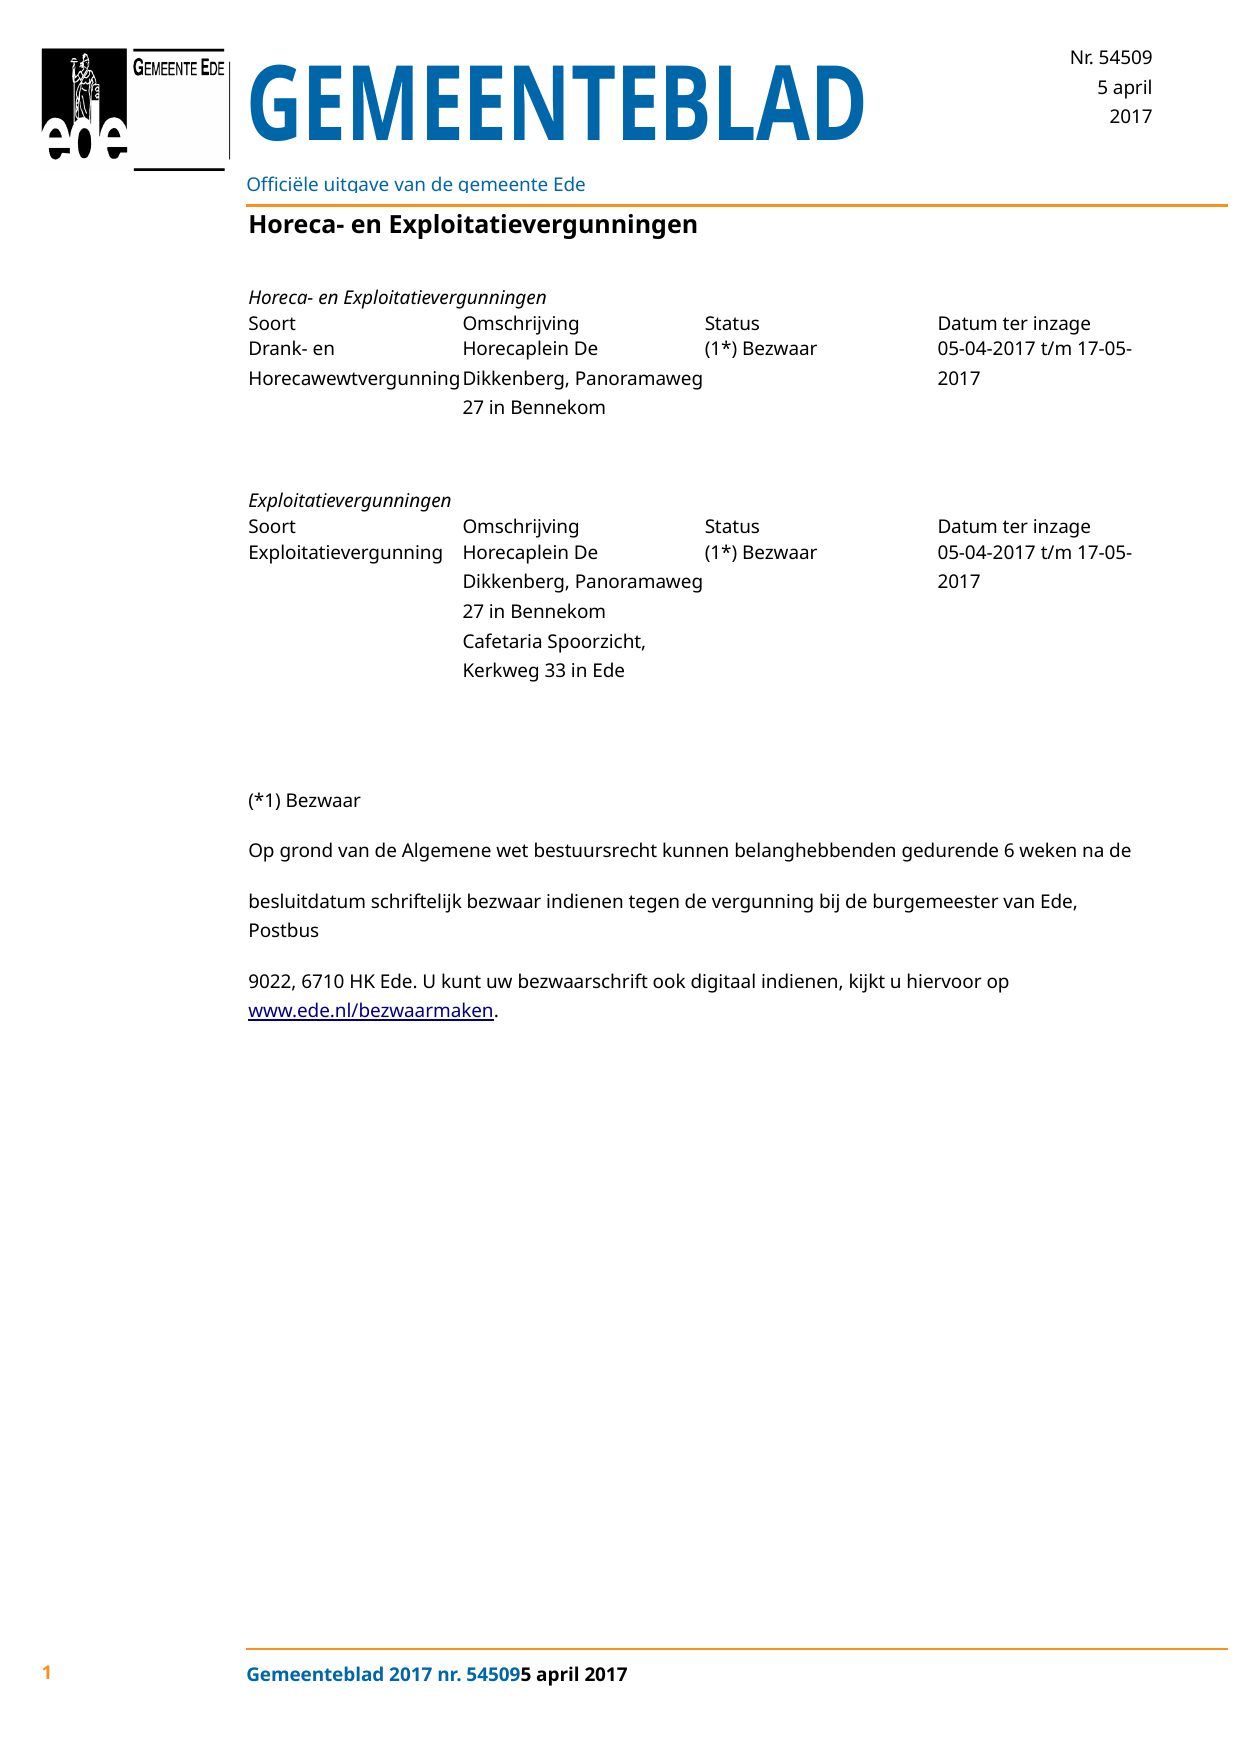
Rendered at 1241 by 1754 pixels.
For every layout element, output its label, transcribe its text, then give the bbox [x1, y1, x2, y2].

table_cell (1*) Bezwaar [705, 335, 937, 420]
picture [41, 47, 231, 172]
table_header Omschrijving [462, 310, 704, 335]
text Horeca- en Exploitatievergunningen [248, 207, 1152, 241]
table_cell Horecaplein De Dikkenberg, Panoramaweg 27 in Bennekom [462, 335, 704, 420]
text besluitdatum schriftelijk bezwaar indienen tegen de vergunning bij de burgemeester van Ede, Postbus [248, 888, 1152, 943]
table_header Status [705, 310, 937, 335]
text Exploitatievergunningen [248, 487, 1152, 513]
table_header Datum ter inzage [937, 310, 1152, 335]
table_header Soort [248, 513, 462, 539]
table_header Datum ter inzage [937, 513, 1152, 539]
table_header Omschrijving [462, 513, 704, 539]
table_cell Exploitatievergunning [248, 539, 462, 683]
table_header Status [705, 513, 937, 539]
table_cell (1*) Bezwaar [705, 539, 937, 683]
text Op grond van de Algemene wet bestuursrecht kunnen belanghebbenden gedurende 6 weken na de [248, 838, 1152, 863]
table_cell 05-04-2017 t/m 17-05-2017 [937, 335, 1152, 420]
table_cell 05-04-2017 t/m 17-05-2017 [937, 539, 1152, 683]
text Horeca- en Exploitatievergunningen [248, 284, 1152, 309]
text (*1) Bezwaar [248, 787, 1152, 813]
table_cell Drank- en Horecawewtvergunning [248, 335, 462, 420]
table_cell Horecaplein De Dikkenberg, Panoramaweg 27 in Bennekom Cafetaria Spoorzicht, Kerkweg 33 in Ede [462, 539, 704, 683]
text 9022, 6710 HK Ede. U kunt uw bezwaarschrift ook digitaal indienen, kijkt u hiervoor op www.ede.nl/bezwaarmaken. [248, 968, 1152, 1023]
table_header Soort [248, 310, 462, 335]
